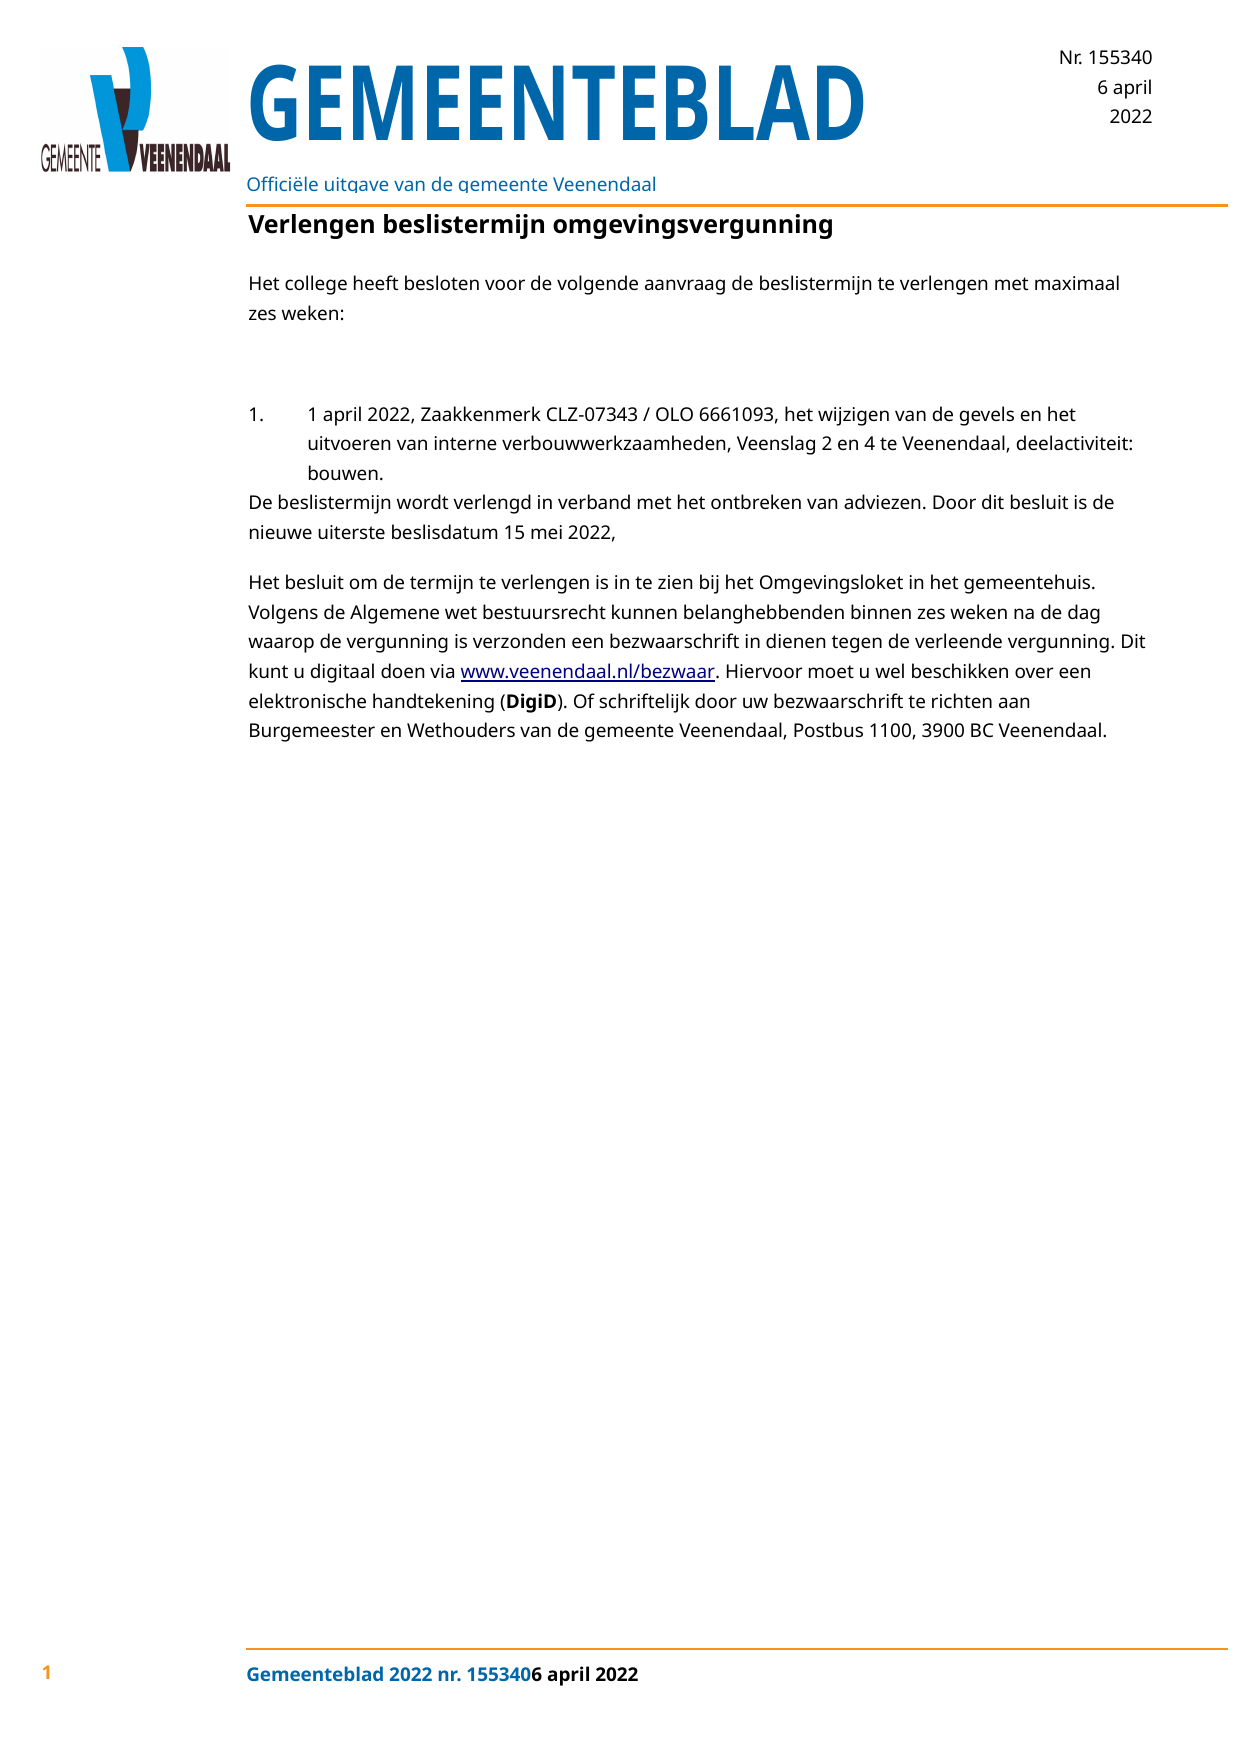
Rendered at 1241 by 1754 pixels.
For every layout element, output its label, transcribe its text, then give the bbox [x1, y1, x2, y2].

text Verlengen beslistermijn omgevingsvergunning [248, 207, 1152, 241]
text De beslistermijn wordt verlengd in verband met het ontbreken van adviezen. Door dit besluit is de nieuwe uiterste beslisdatum 15 mei 2022, [248, 489, 1152, 545]
picture [41, 47, 130, 172]
list 1 april 2022, Zaakkenmerk CLZ-07343 / OLO 6661093, het wijzigen van de gevels en het uitvoeren van interne verbouwwerkzaamheden, Veenslag 2 en 4 te Veenendaal, deelactiviteit: bouwen. [248, 401, 1152, 486]
picture [123, 47, 231, 172]
text Het college heeft besloten voor de volgende aanvraag de beslistermijn te verlengen met maximaal zes weken: [248, 270, 1152, 326]
text Het besluit om de termijn te verlengen is in te zien bij het Omgevingsloket in het gemeentehuis. Volgens de Algemene wet bestuursrecht kunnen belanghebbenden binnen zes weken na de dag waarop de vergunning is verzonden een bezwaarschrift in dienen tegen de verleende vergunning. Dit kunt u digitaal doen via www.veenendaal.nl/bezwaar. Hiervoor moet u wel beschikken over een elektronische handtekening (DigiD). Of schriftelijk door uw bezwaarschrift te richten aan Burgemeester en Wethouders van de gemeente Veenendaal, Postbus 1100, 3900 BC Veenendaal. [248, 569, 1152, 743]
